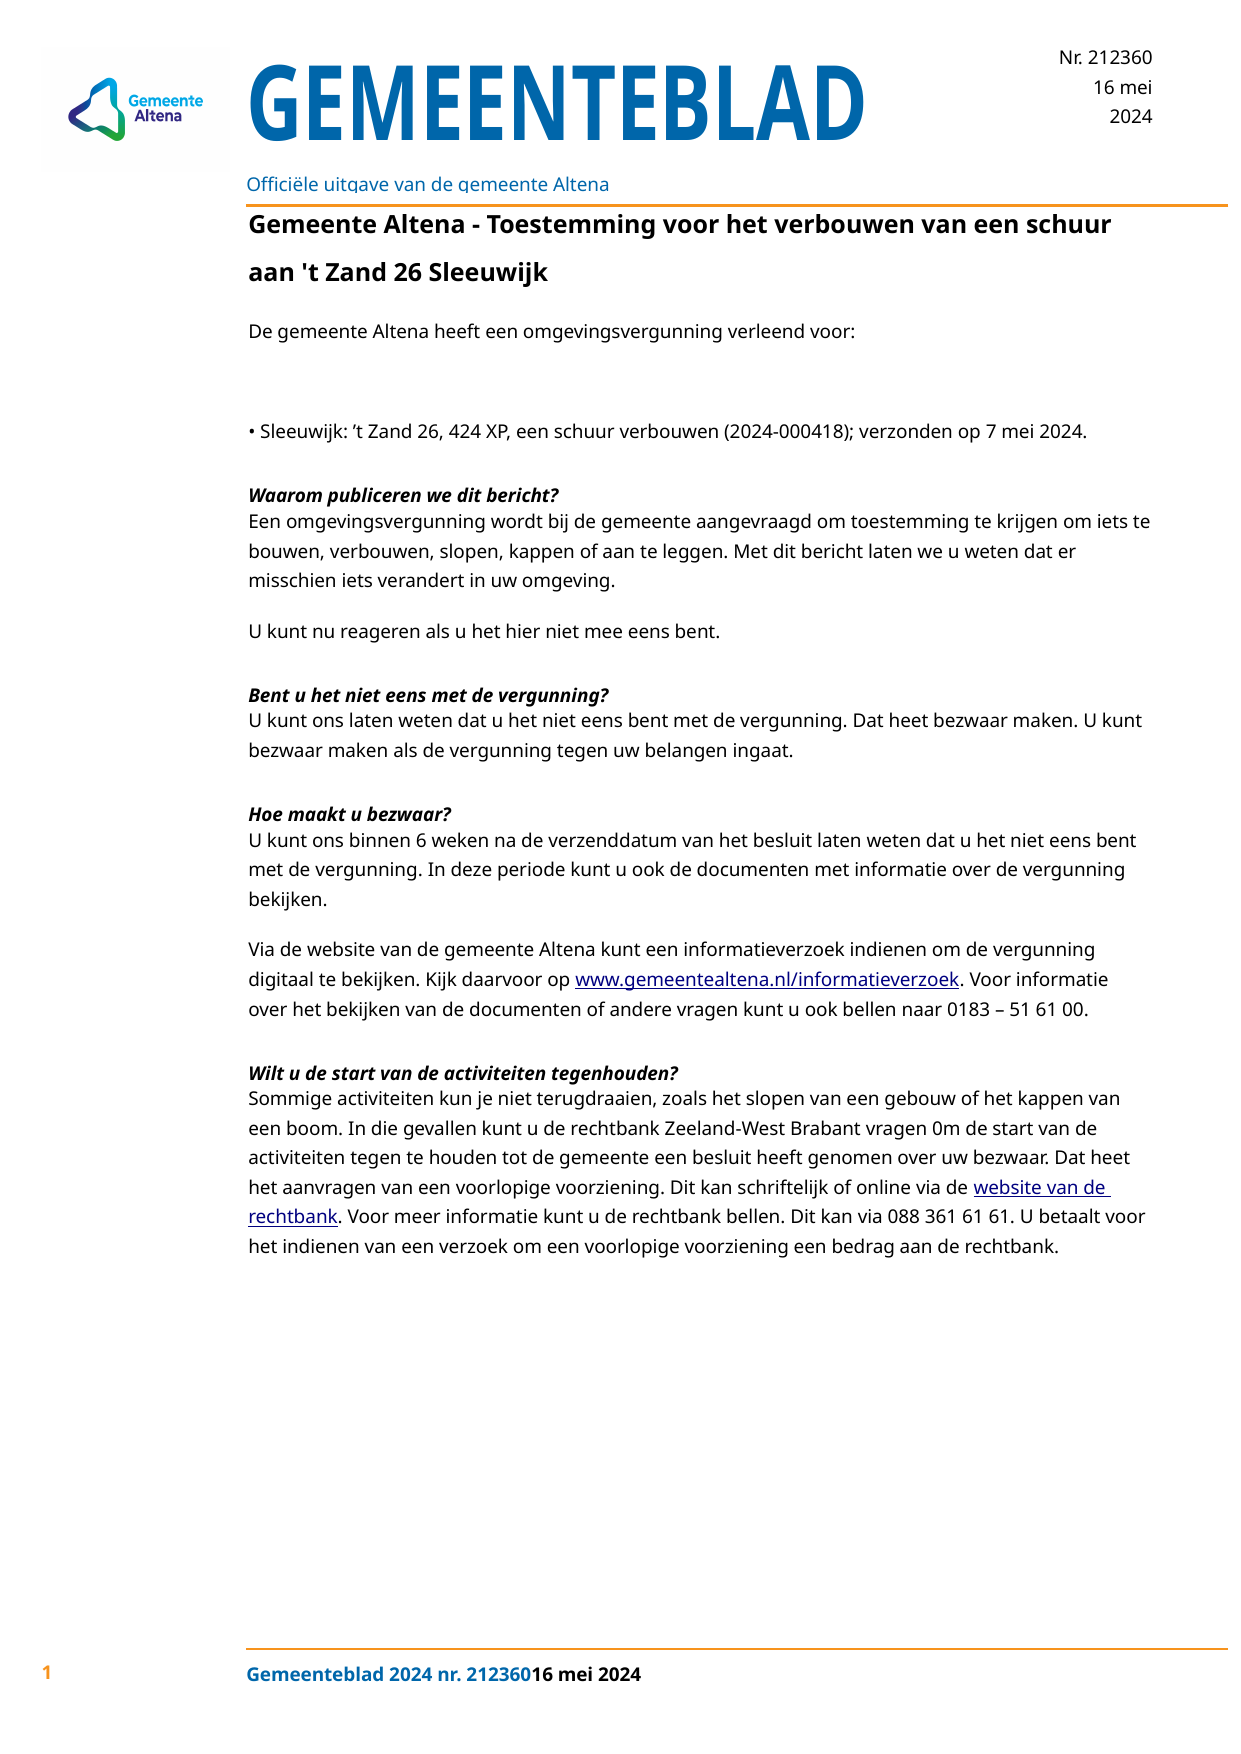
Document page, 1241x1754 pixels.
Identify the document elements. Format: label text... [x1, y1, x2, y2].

text Wilt u de start van de activiteiten tegenhouden? [248, 1060, 1152, 1085]
text U kunt nu reageren als u het hier niet mee eens bent. [248, 618, 1152, 644]
text Via de website van de gemeente Altena kunt een informatieverzoek indienen om de vergunning digitaal te bekijken. Kijk daarvoor op www.gemeentealtena.nl/informatieverzoek. Voor informatie over het bekijken van de documenten of andere vragen kunt u ook bellen naar 0183 – 51 61 00. [248, 937, 1152, 1021]
text Hoe maakt u bezwaar? [248, 801, 1152, 827]
text U kunt ons laten weten dat u het niet eens bent met de vergunning. Dat heet bezwaar maken. U kunt bezwaar maken als de vergunning tegen uw belangen ingaat. [248, 708, 1152, 763]
text Een omgevingsvergunning wordt bij de gemeente aangevraagd om toestemming te krijgen om iets te bouwen, verbouwen, slopen, kappen of aan te leggen. Met dit bericht laten we u weten dat er misschien iets verandert in uw omgeving. [248, 508, 1152, 593]
text Waarom publiceren we dit bericht? [248, 483, 1152, 508]
text De gemeente Altena heeft een omgevingsvergunning verleend voor: [248, 318, 1152, 344]
text U kunt ons binnen 6 weken na de verzenddatum van het besluit laten weten dat u het niet eens bent met de vergunning. In deze periode kunt u ook de documenten met informatie over de vergunning bekijken. [248, 827, 1152, 912]
text • Sleeuwijk: ’t Zand 26, 424 XP, een schuur verbouwen (2024-000418); verzonden op 7 mei 2024. [248, 419, 1152, 444]
text Sommige activiteiten kun je niet terugdraaien, zoals het slopen van een gebouw of het kappen van een boom. In die gevallen kunt u de rechtbank Zeeland-West Brabant vragen 0m de start van de activiteiten tegen te houden tot de gemeente een besluit heeft genomen over uw bezwaar. Dat heet het aanvragen van een voorlopige voorziening. Dit kan schriftelijk of online via de website van de rechtbank. Voor meer informatie kunt u de rechtbank bellen. Dit kan via 088 361 61 61. U betaalt voor het indienen van een verzoek om een voorlopige voorziening een bedrag aan de rechtbank. [248, 1085, 1152, 1259]
text Bent u het niet eens met de vergunning? [248, 682, 1152, 708]
text Gemeente Altena - Toestemming voor het verbouwen van een schuur aan 't Zand 26 Sleeuwijk [248, 207, 1152, 288]
picture [41, 47, 231, 172]
